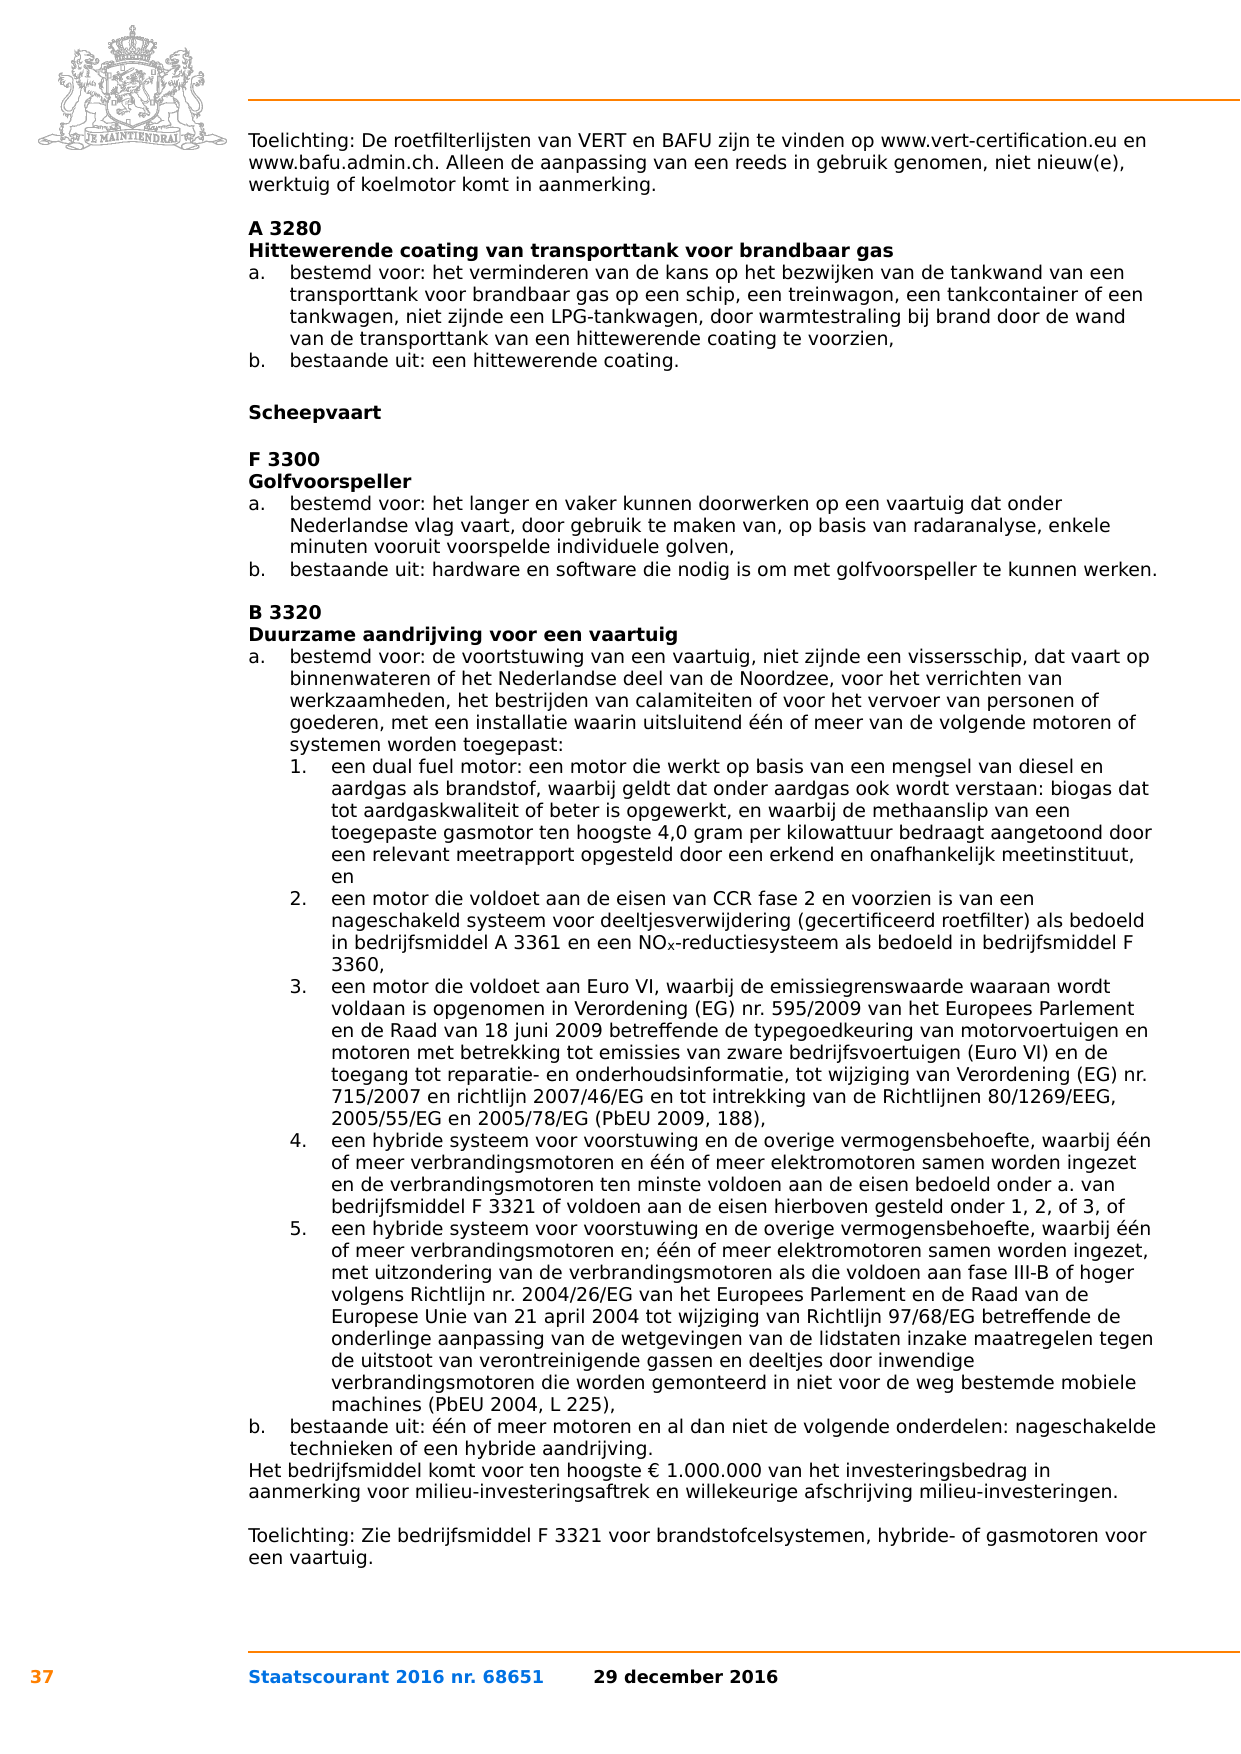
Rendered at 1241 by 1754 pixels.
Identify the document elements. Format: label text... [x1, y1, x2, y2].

text 5. een hybride systeem voor voorstuwing en de overige vermogensbehoefte, waarbij één of meer verbrandingsmotoren en; één of meer elektromotoren samen worden ingezet, met uitzondering van de verbrandingsmotoren als die voldoen aan fase III-B of hoger volgens Richtlijn nr. 2004/26/EG van het Europees Parlement en de Raad van de Europese Unie van 21 april 2004 tot wijziging van Richtlijn 97/68/EG betreffende de onderlinge aanpassing van de wetgevingen van de lidstaten inzake maatregelen tegen de uitstoot van verontreinigende gassen en deeltjes door inwendige verbrandingsmotoren die worden gemonteerd in niet voor de weg bestemde mobiele machines (PbEU 2004, L 225), [289, 1218, 1163, 1416]
subtitle Scheepvaart [248, 402, 1163, 423]
text Toelichting: De roetfilterlijsten van VERT en BAFU zijn te vinden op www.vert-certification.eu en www.bafu.admin.ch. Alleen de aanpassing van een reeds in gebruik genomen, niet nieuw(e), werktuig of koelmotor komt in aanmerking. [248, 130, 1163, 196]
text F 3300 [248, 448, 1163, 471]
text Hittewerende coating van transporttank voor brandbaar gas [248, 240, 1163, 262]
text 3. een motor die voldoet aan Euro VI, waarbij de emissiegrenswaarde waaraan wordt voldaan is opgenomen in Verordening (EG) nr. 595/2009 van het Europees Parlement en de Raad van 18 juni 2009 betreffende de typegoedkeuring van motorvoertuigen en motoren met betrekking tot emissies van zware bedrijfsvoertuigen (Euro VI) en de toegang tot reparatie- en onderhoudsinformatie, tot wijziging van Verordening (EG) nr. 715/2007 en richtlijn 2007/46/EG en tot intrekking van de Richtlijnen 80/1269/EEG, 2005/55/EG en 2005/78/EG (PbEU 2009, 188), [289, 976, 1163, 1130]
text a. bestemd voor: de voortstuwing van een vaartuig, niet zijnde een vissersschip, dat vaart op binnenwateren of het Nederlandse deel van de Noordzee, voor het verrichten van werkzaamheden, het bestrijden van calamiteiten of voor het vervoer van personen of goederen, met een installatie waarin uitsluitend één of meer van de volgende motoren of systemen worden toegepast: [248, 646, 1163, 756]
text a. bestemd voor: het langer en vaker kunnen doorwerken op een vaartuig dat onder Nederlandse vlag vaart, door gebruik te maken van, op basis van radaranalyse, enkele minuten vooruit voorspelde individuele golven, [248, 492, 1163, 558]
text A 3280 [248, 218, 1163, 240]
text 2. een motor die voldoet aan de eisen van CCR fase 2 en voorzien is van een nageschakeld systeem voor deeltjesverwijdering (gecertificeerd roetfilter) als bedoeld in bedrijfsmiddel A 3361 en een NOx-reductiesysteem als bedoeld in bedrijfsmiddel F 3360, [289, 888, 1163, 976]
text B 3320 [248, 602, 1163, 624]
text 1. een dual fuel motor: een motor die werkt op basis van een mengsel van diesel en aardgas als brandstof, waarbij geldt dat onder aardgas ook wordt verstaan: biogas dat tot aardgaskwaliteit of beter is opgewerkt, en waarbij de methaanslip van een toegepaste gasmotor ten hoogste 4,0 gram per kilowattuur bedraagt aangetoond door een relevant meetrapport opgesteld door een erkend en onafhankelijk meetinstituut, en [289, 756, 1163, 888]
text Toelichting: Zie bedrijfsmiddel F 3321 voor brandstofcelsystemen, hybride- of gasmotoren voor een vaartuig. [248, 1525, 1163, 1569]
text b. bestaande uit: een hittewerende coating. [248, 349, 1163, 372]
text b. bestaande uit: één of meer motoren en al dan niet de volgende onderdelen: nageschakelde technieken of een hybride aandrijving. [248, 1416, 1163, 1459]
text 4. een hybride systeem voor voorstuwing en de overige vermogensbehoefte, waarbij één of meer verbrandingsmotoren en één of meer elektromotoren samen worden ingezet en de verbrandingsmotoren ten minste voldoen aan de eisen bedoeld onder a. van bedrijfsmiddel F 3321 of voldoen aan de eisen hierboven gesteld onder 1, 2, of 3, of [289, 1130, 1163, 1218]
text b. bestaande uit: hardware en software die nodig is om met golfvoorspeller te kunnen werken. [248, 558, 1163, 580]
picture [38, 25, 227, 150]
text Golfvoorspeller [248, 471, 1163, 492]
text Het bedrijfsmiddel komt voor ten hoogste € 1.000.000 van het investeringsbedrag in aanmerking voor milieu-investeringsaftrek en willekeurige afschrijving milieu-investeringen. [248, 1459, 1163, 1503]
text a. bestemd voor: het verminderen van de kans op het bezwijken van de tankwand van een transporttank voor brandbaar gas op een schip, een treinwagon, een tankcontainer of een tankwagen, niet zijnde een LPG-tankwagen, door warmtestraling bij brand door de wand van de transporttank van een hittewerende coating te voorzien, [248, 262, 1163, 349]
text Duurzame aandrijving voor een vaartuig [248, 624, 1163, 646]
